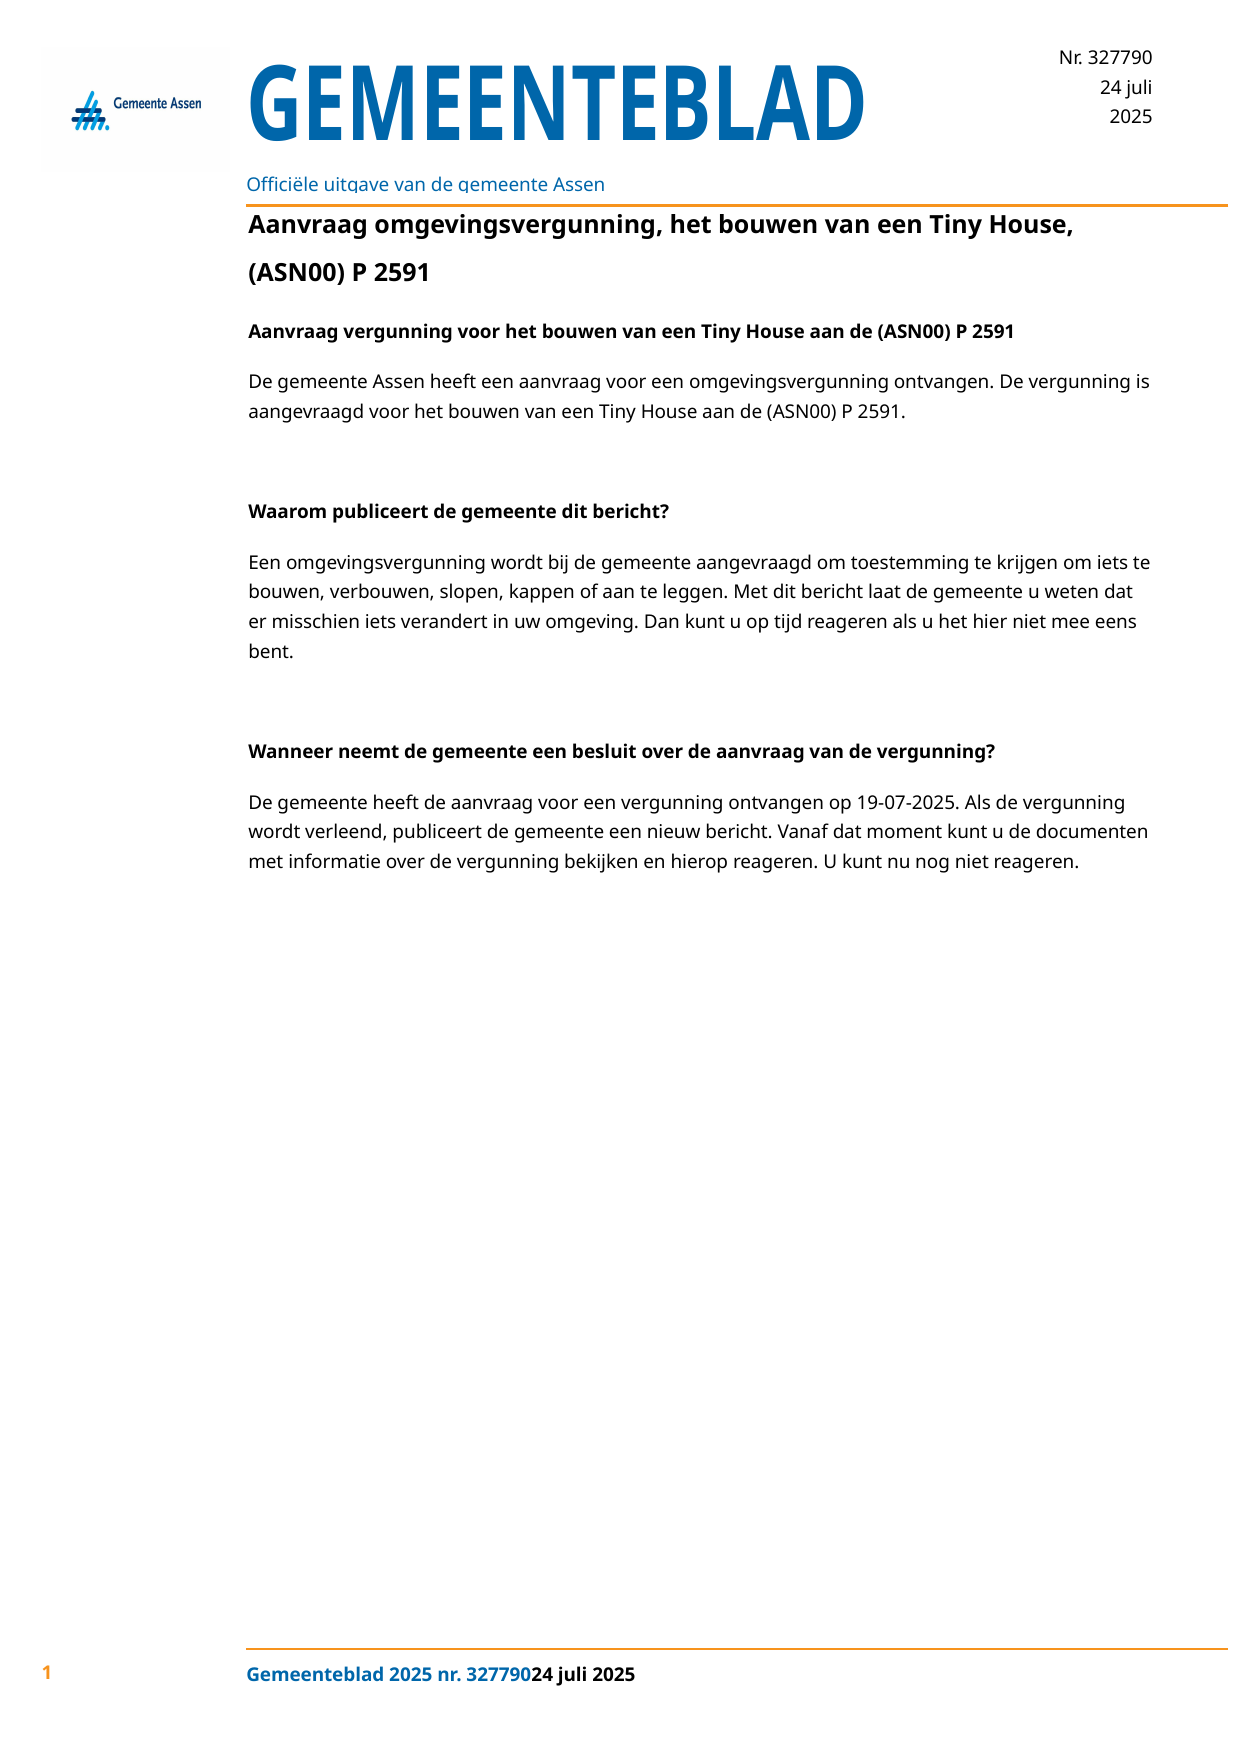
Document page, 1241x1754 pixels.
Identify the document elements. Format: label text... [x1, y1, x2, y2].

text Aanvraag vergunning voor het bouwen van een Tiny House aan de (ASN00) P 2591 [248, 318, 1152, 344]
picture [41, 47, 231, 172]
text De gemeente heeft de aanvraag voor een vergunning ontvangen op 19-07-2025. Als de vergunning wordt verleend, publiceert de gemeente een nieuw bericht. Vanaf dat moment kunt u de documenten met informatie over de vergunning bekijken en hierop reageren. U kunt nu nog niet reageren. [248, 789, 1152, 874]
text Een omgevingsvergunning wordt bij de gemeente aangevraagd om toestemming te krijgen om iets te bouwen, verbouwen, slopen, kappen of aan te leggen. Met dit bericht laat de gemeente u weten dat er misschien iets verandert in uw omgeving. Dan kunt u op tijd reageren als u het hier niet mee eens bent. [248, 549, 1152, 664]
text De gemeente Assen heeft een aanvraag voor een omgevingsvergunning ontvangen. De vergunning is aangevraagd voor het bouwen van een Tiny House aan de (ASN00) P 2591. [248, 368, 1152, 424]
text Wanneer neemt de gemeente een besluit over de aanvraag van de vergunning? [248, 739, 1152, 764]
text Aanvraag omgevingsvergunning, het bouwen van een Tiny House, (ASN00) P 2591 [248, 207, 1152, 288]
text Waarom publiceert de gemeente dit bericht? [248, 499, 1152, 524]
